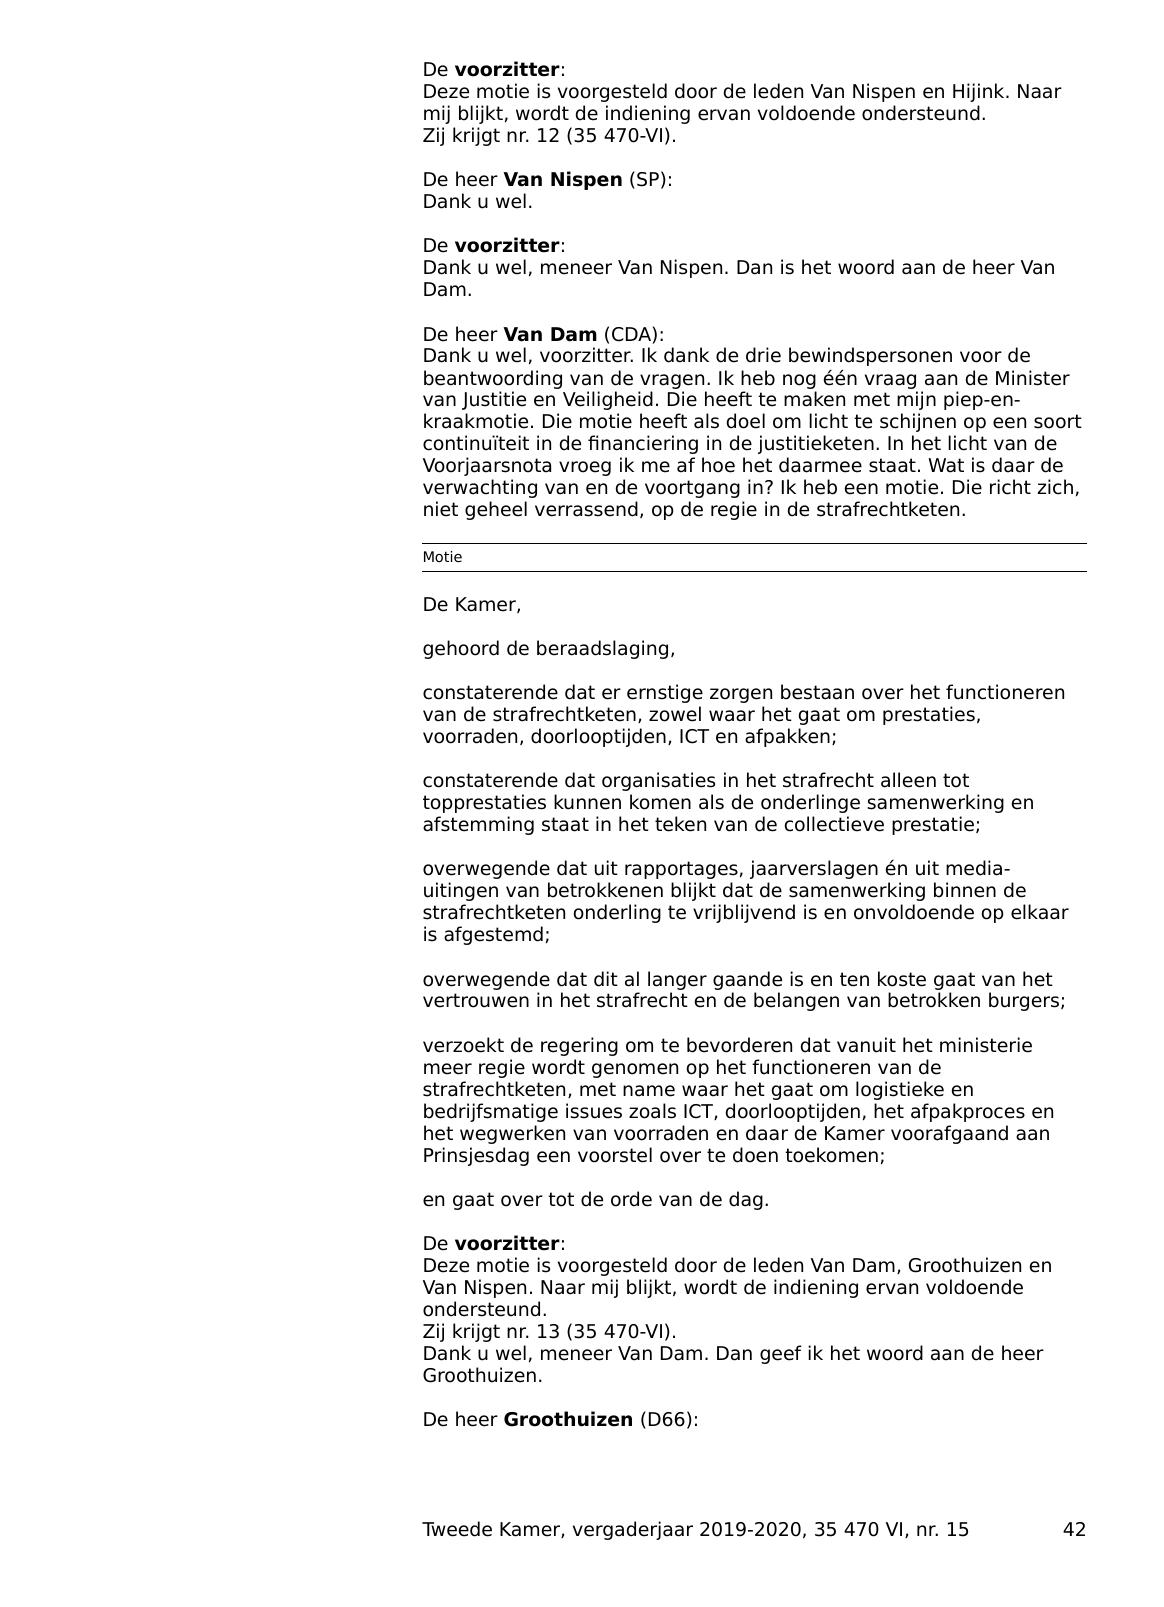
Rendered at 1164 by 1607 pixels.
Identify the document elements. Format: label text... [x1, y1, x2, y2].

text Dank u wel, meneer Van Dam. Dan geef ik het woord aan de heer Groothuizen. [422, 1343, 1087, 1387]
text De voorzitter: [422, 1233, 1087, 1255]
text Zij krijgt nr. 12 (35 470-VI). [422, 125, 1087, 147]
text De heer Van Nispen (SP): [422, 169, 1087, 191]
text Dank u wel, meneer Van Nispen. Dan is het woord aan de heer Van Dam. [422, 257, 1087, 301]
text De voorzitter: [422, 235, 1087, 257]
text overwegende dat uit rapportages, jaarverslagen én uit media-uitingen van betrokkenen blijkt dat de samenwerking binnen de strafrechtketen onderling te vrijblijvend is en onvoldoende op elkaar is afgestemd; [422, 858, 1087, 946]
text overwegende dat dit al langer gaande is en ten koste gaat van het vertrouwen in het strafrecht en de belangen van betrokken burgers; [422, 968, 1087, 1012]
text en gaat over tot de orde van de dag. [422, 1189, 1087, 1211]
text constaterende dat organisaties in het strafrecht alleen tot topprestaties kunnen komen als de onderlinge samenwerking en afstemming staat in het teken van de collectieve prestatie; [422, 770, 1087, 836]
text verzoekt de regering om te bevorderen dat vanuit het ministerie meer regie wordt genomen op het functioneren van de strafrechtketen, met name waar het gaat om logistieke en bedrijfsmatige issues zoals ICT, doorlooptijden, het afpakproces en het wegwerken van voorraden en daar de Kamer voorafgaand aan Prinsjesdag een voorstel over te doen toekomen; [422, 1034, 1087, 1166]
text Deze motie is voorgesteld door de leden Van Dam, Groothuizen en Van Nispen. Naar mij blijkt, wordt de indiening ervan voldoende ondersteund. [422, 1255, 1087, 1321]
text De voorzitter: [422, 59, 1087, 81]
text Dank u wel, voorzitter. Ik dank de drie bewindspersonen voor de beantwoording van de vragen. Ik heb nog één vraag aan de Minister van Justitie en Veiligheid. Die heeft te maken met mijn piep-en-kraakmotie. Die motie heeft als doel om licht te schijnen op een soort continuïteit in de financiering in de justitieketen. In het licht van de Voorjaarsnota vroeg ik me af hoe het daarmee staat. Wat is daar de verwachting van en de voortgang in? Ik heb een motie. Die richt zich, niet geheel verrassend, op de regie in de strafrechtketen. [422, 345, 1087, 521]
text De heer Van Dam (CDA): [422, 323, 1087, 345]
table_header Motie [422, 544, 1087, 571]
text Dank u wel. [422, 191, 1087, 213]
text De heer Groothuizen (D66): [422, 1409, 1087, 1431]
text De Kamer, [422, 594, 1087, 616]
text gehoord de beraadslaging, [422, 638, 1087, 660]
text Zij krijgt nr. 13 (35 470-VI). [422, 1321, 1087, 1343]
text constaterende dat er ernstige zorgen bestaan over het functioneren van de strafrechtketen, zowel waar het gaat om prestaties, voorraden, doorlooptijden, ICT en afpakken; [422, 682, 1087, 748]
text Deze motie is voorgesteld door de leden Van Nispen en Hijink. Naar mij blijkt, wordt de indiening ervan voldoende ondersteund. [422, 81, 1087, 125]
